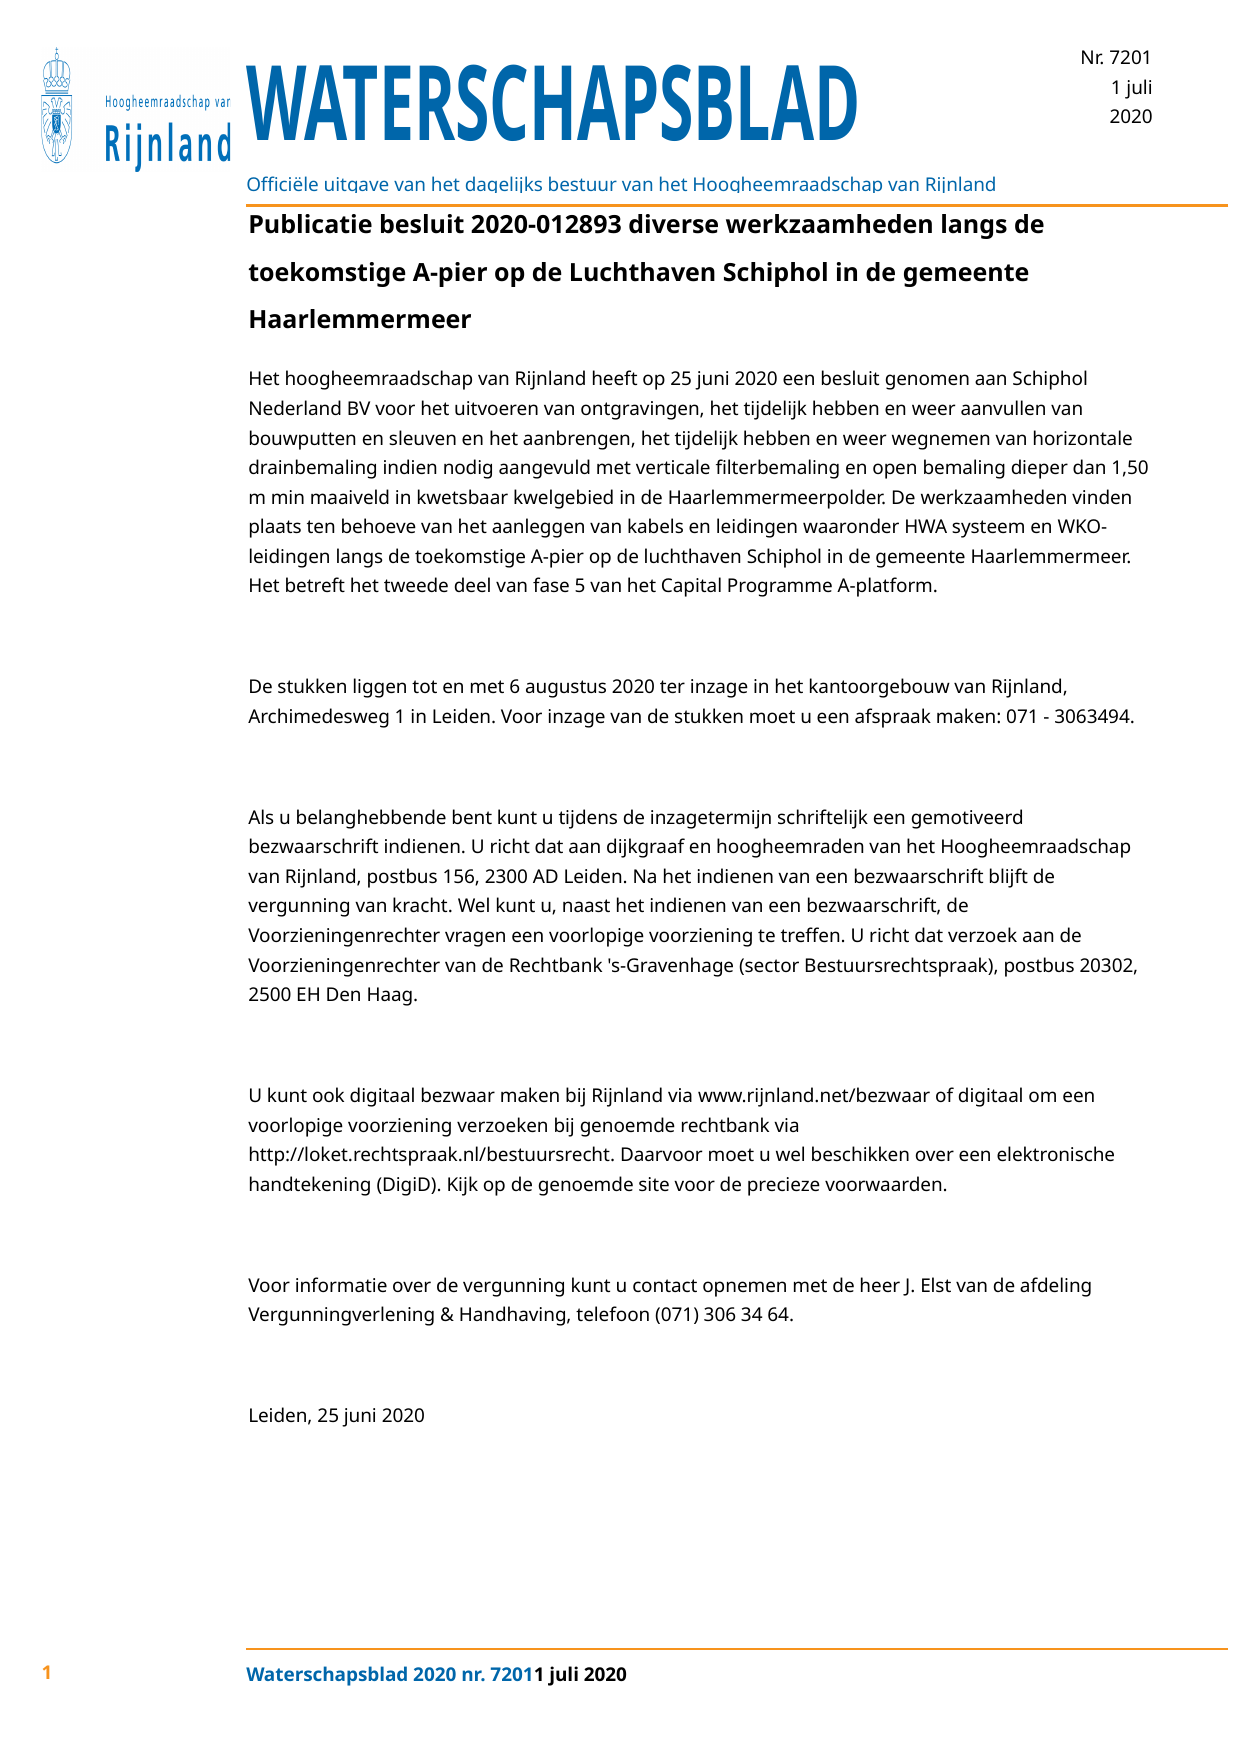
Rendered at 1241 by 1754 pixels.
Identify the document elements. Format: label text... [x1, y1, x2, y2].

picture [41, 47, 231, 172]
text Als u belanghebbende bent kunt u tijdens de inzagetermijn schriftelijk een gemotiveerd bezwaarschrift indienen. U richt dat aan dijkgraaf en hoogheemraden van het Hoogheemraadschap van Rijnland, postbus 156, 2300 AD Leiden. Na het indienen van een bezwaarschrift blijft de vergunning van kracht. Wel kunt u, naast het indienen van een bezwaarschrift, de Voorzieningenrechter vragen een voorlopige voorziening te treffen. U richt dat verzoek aan de Voorzieningenrechter van de Rechtbank 's-Gravenhage (sector Bestuursrechtspraak), postbus 20302, 2500 EH Den Haag. [248, 804, 1152, 1007]
text De stukken liggen tot en met 6 augustus 2020 ter inzage in het kantoorgebouw van Rijnland, Archimedesweg 1 in Leiden. Voor inzage van de stukken moet u een afspraak maken: 071 - 3063494. [248, 673, 1152, 729]
text Het hoogheemraadschap van Rijnland heeft op 25 juni 2020 een besluit genomen aan Schiphol Nederland BV voor het uitvoeren van ontgravingen, het tijdelijk hebben en weer aanvullen van bouwputten en sleuven en het aanbrengen, het tijdelijk hebben en weer wegnemen van horizontale drainbemaling indien nodig aangevuld met verticale filterbemaling en open bemaling dieper dan 1,50 m min maaiveld in kwetsbaar kwelgebied in de Haarlemmermeerpolder. De werkzaamheden vinden plaats ten behoeve van het aanleggen van kabels en leidingen waaronder HWA systeem en WKO-leidingen langs de toekomstige A-pier op de luchthaven Schiphol in de gemeente Haarlemmermeer. Het betreft het tweede deel van fase 5 van het Capital Programme A-platform. [248, 366, 1152, 598]
text Leiden, 25 juni 2020 [248, 1402, 1152, 1428]
text Voor informatie over de vergunning kunt u contact opnemen met de heer J. Elst van de afdeling Vergunningverlening & Handhaving, telefoon (071) 306 34 64. [248, 1272, 1152, 1327]
text U kunt ook digitaal bezwaar maken bij Rijnland via www.rijnland.net/bezwaar of digitaal om een voorlopige voorziening verzoeken bij genoemde rechtbank via http://loket.rechtspraak.nl/bestuursrecht. Daarvoor moet u wel beschikken over een elektronische handtekening (DigiD). Kijk op de genoemde site voor de precieze voorwaarden. [248, 1082, 1152, 1197]
text Publicatie besluit 2020-012893 diverse werkzaamheden langs de toekomstige A-pier op de Luchthaven Schiphol in de gemeente Haarlemmermeer [248, 207, 1152, 336]
